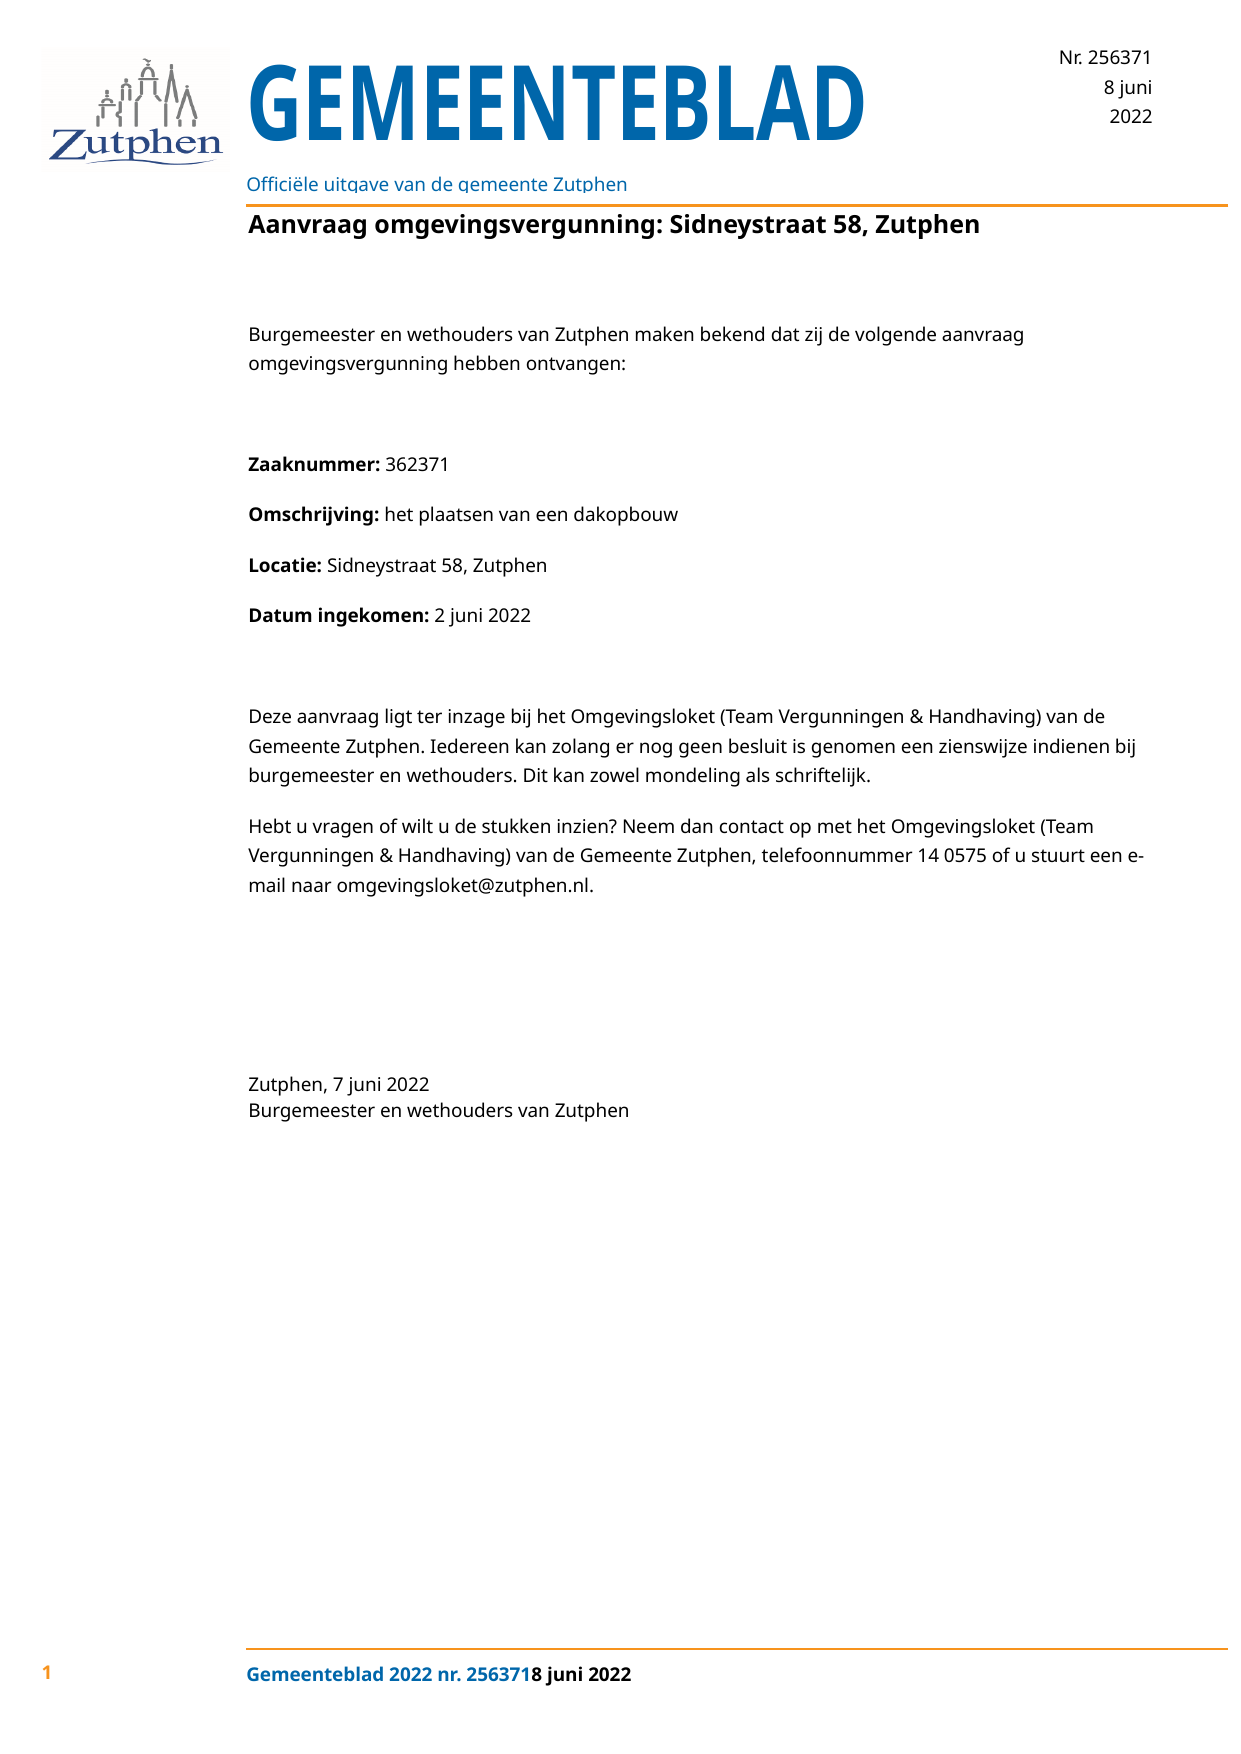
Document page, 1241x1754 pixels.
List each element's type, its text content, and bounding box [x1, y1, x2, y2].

text Zutphen, 7 juni 2022 [248, 1071, 1152, 1097]
text Hebt u vragen of wilt u de stukken inzien? Neem dan contact op met het Omgevingsloket (Team Vergunningen & Handhaving) van de Gemeente Zutphen, telefoonnummer 14 0575 of u stuurt een e-mail naar omgevingsloket@zutphen.nl. [248, 813, 1152, 898]
text Deze aanvraag ligt ter inzage bij het Omgevingsloket (Team Vergunningen & Handhaving) van de Gemeente Zutphen. Iedereen kan zolang er nog geen besluit is genomen een zienswijze indienen bij burgemeester en wethouders. Dit kan zowel mondeling als schriftelijk. [248, 703, 1152, 788]
picture [41, 47, 231, 172]
text Burgemeester en wethouders van Zutphen [248, 1097, 1152, 1122]
text Burgemeester en wethouders van Zutphen maken bekend dat zij de volgende aanvraag omgevingsvergunning hebben ontvangen: [248, 321, 1152, 376]
text Zaaknummer: 362371 [248, 451, 1152, 477]
text Omschrijving: het plaatsen van een dakopbouw [248, 502, 1152, 527]
text Locatie: Sidneystraat 58, Zutphen [248, 552, 1152, 578]
text Datum ingekomen: 2 juni 2022 [248, 602, 1152, 628]
text Aanvraag omgevingsvergunning: Sidneystraat 58, Zutphen [248, 207, 1152, 241]
